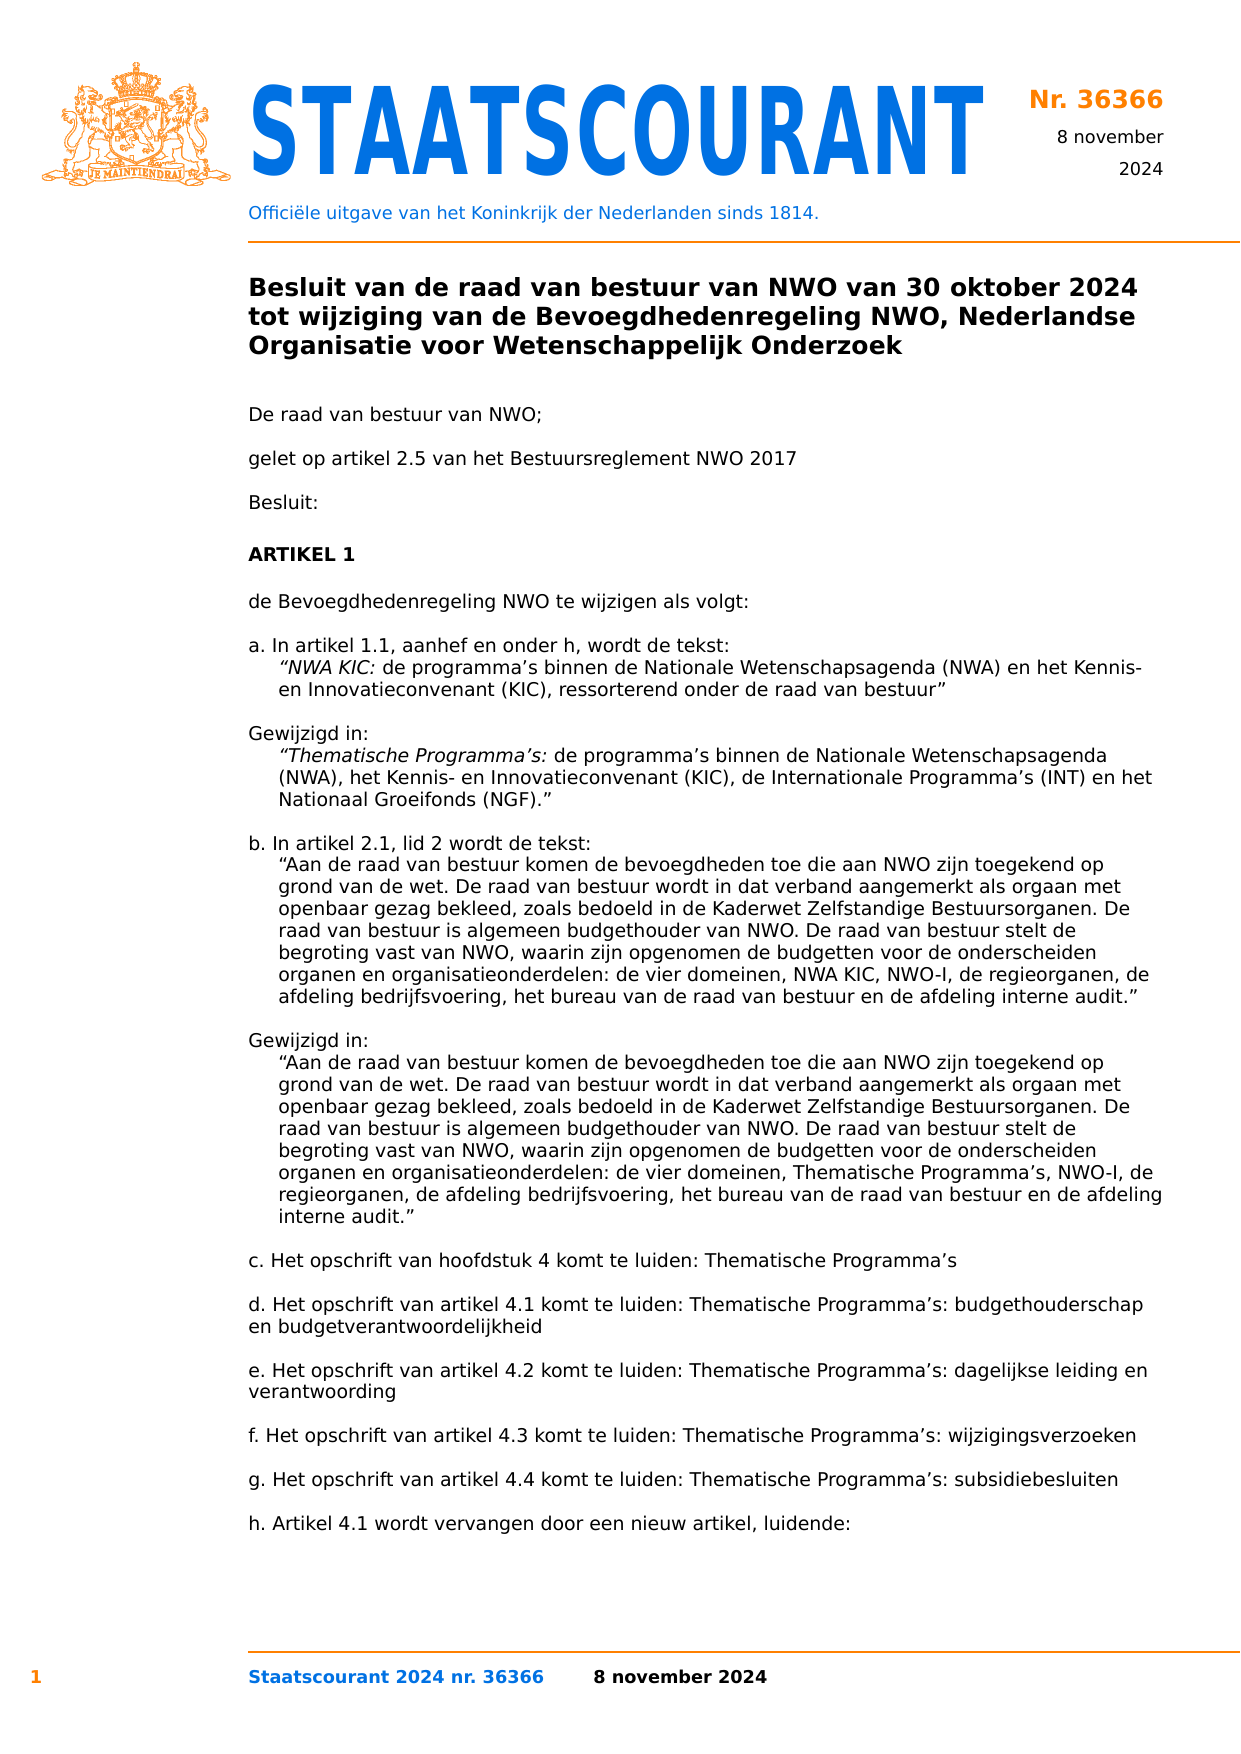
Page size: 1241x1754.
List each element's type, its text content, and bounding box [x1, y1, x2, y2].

text g. Het opschrift van artikel 4.4 komt te luiden: Thematische Programma’s: subsidiebesluiten [248, 1469, 1163, 1491]
text f. Het opschrift van artikel 4.3 komt te luiden: Thematische Programma’s: wijzigingsverzoeken [248, 1425, 1163, 1447]
table_header Nr. 36366 [998, 62, 1240, 121]
table_header STAATSCOURANT [248, 62, 998, 203]
text “Aan de raad van bestuur komen de bevoegdheden toe die aan NWO zijn toegekend op grond van de wet. De raad van bestuur wordt in dat verband aangemerkt als orgaan met openbaar gezag bekleed, zoals bedoeld in de Kaderwet Zelfstandige Bestuursorganen. De raad van bestuur is algemeen budgethouder van NWO. De raad van bestuur stelt de begroting vast van NWO, waarin zijn opgenomen de budgetten voor de onderscheiden organen en organisatieonderdelen: de vier domeinen, Thematische Programma’s, NWO-I, de regieorganen, de afdeling bedrijfsvoering, het bureau van de raad van bestuur en de afdeling interne audit.” [278, 1052, 1163, 1228]
text h. Artikel 4.1 wordt vervangen door een nieuw artikel, luidende: [248, 1513, 1163, 1535]
text “Thematische Programma’s: de programma’s binnen de Nationale Wetenschapsagenda (NWA), het Kennis- en Innovatieconvenant (KIC), de Internationale Programma’s (INT) en het Nationaal Groeifonds (NGF).” [278, 744, 1163, 811]
text “NWA KIC: de programma’s binnen de Nationale Wetenschapsagenda (NWA) en het Kennis- en Innovatieconvenant (KIC), ressorterend onder de raad van bestuur” [278, 657, 1163, 701]
subtitle ARTIKEL 1 [248, 544, 1163, 566]
text c. Het opschrift van hoofdstuk 4 komt te luiden: Thematische Programma’s [248, 1250, 1163, 1272]
text De raad van bestuur van NWO; [248, 404, 1163, 426]
table_header [25, 62, 248, 241]
table_cell 8 november [998, 121, 1240, 153]
text “Aan de raad van bestuur komen de bevoegdheden toe die aan NWO zijn toegekend op grond van de wet. De raad van bestuur wordt in dat verband aangemerkt als orgaan met openbaar gezag bekleed, zoals bedoeld in de Kaderwet Zelfstandige Bestuursorganen. De raad van bestuur is algemeen budgethouder van NWO. De raad van bestuur stelt de begroting vast van NWO, waarin zijn opgenomen de budgetten voor de onderscheiden organen en organisatieonderdelen: de vier domeinen, NWA KIC, NWO-I, de regieorganen, de afdeling bedrijfsvoering, het bureau van de raad van bestuur en de afdeling interne audit.” [278, 854, 1163, 1008]
text gelet op artikel 2.5 van het Bestuursreglement NWO 2017 [248, 448, 1163, 470]
text Besluit: [248, 492, 1163, 514]
subtitle Besluit van de raad van bestuur van NWO van 30 oktober 2024 tot wijziging van de Bevoegdhedenregeling NWO, Nederlandse Organisatie voor Wetenschappelijk Onderzoek [248, 273, 1163, 361]
text e. Het opschrift van artikel 4.2 komt te luiden: Thematische Programma’s: dagelijkse leiding en verantwoording [248, 1359, 1163, 1403]
table_cell 2024 [998, 153, 1240, 203]
text b. In artikel 2.1, lid 2 wordt de tekst: [248, 832, 1163, 854]
text Gewijzigd in: [248, 723, 1163, 744]
text a. In artikel 1.1, aanhef en onder h, wordt de tekst: [248, 635, 1163, 657]
picture [41, 62, 231, 186]
table_cell Officiële uitgave van het Koninkrijk der Nederlanden sinds 1814. [248, 203, 1240, 241]
text Gewijzigd in: [248, 1030, 1163, 1052]
text d. Het opschrift van artikel 4.1 komt te luiden: Thematische Programma’s: budgethouderschap en budgetverantwoordelijkheid [248, 1294, 1163, 1338]
text de Bevoegdhedenregeling NWO te wijzigen als volgt: [248, 591, 1163, 613]
